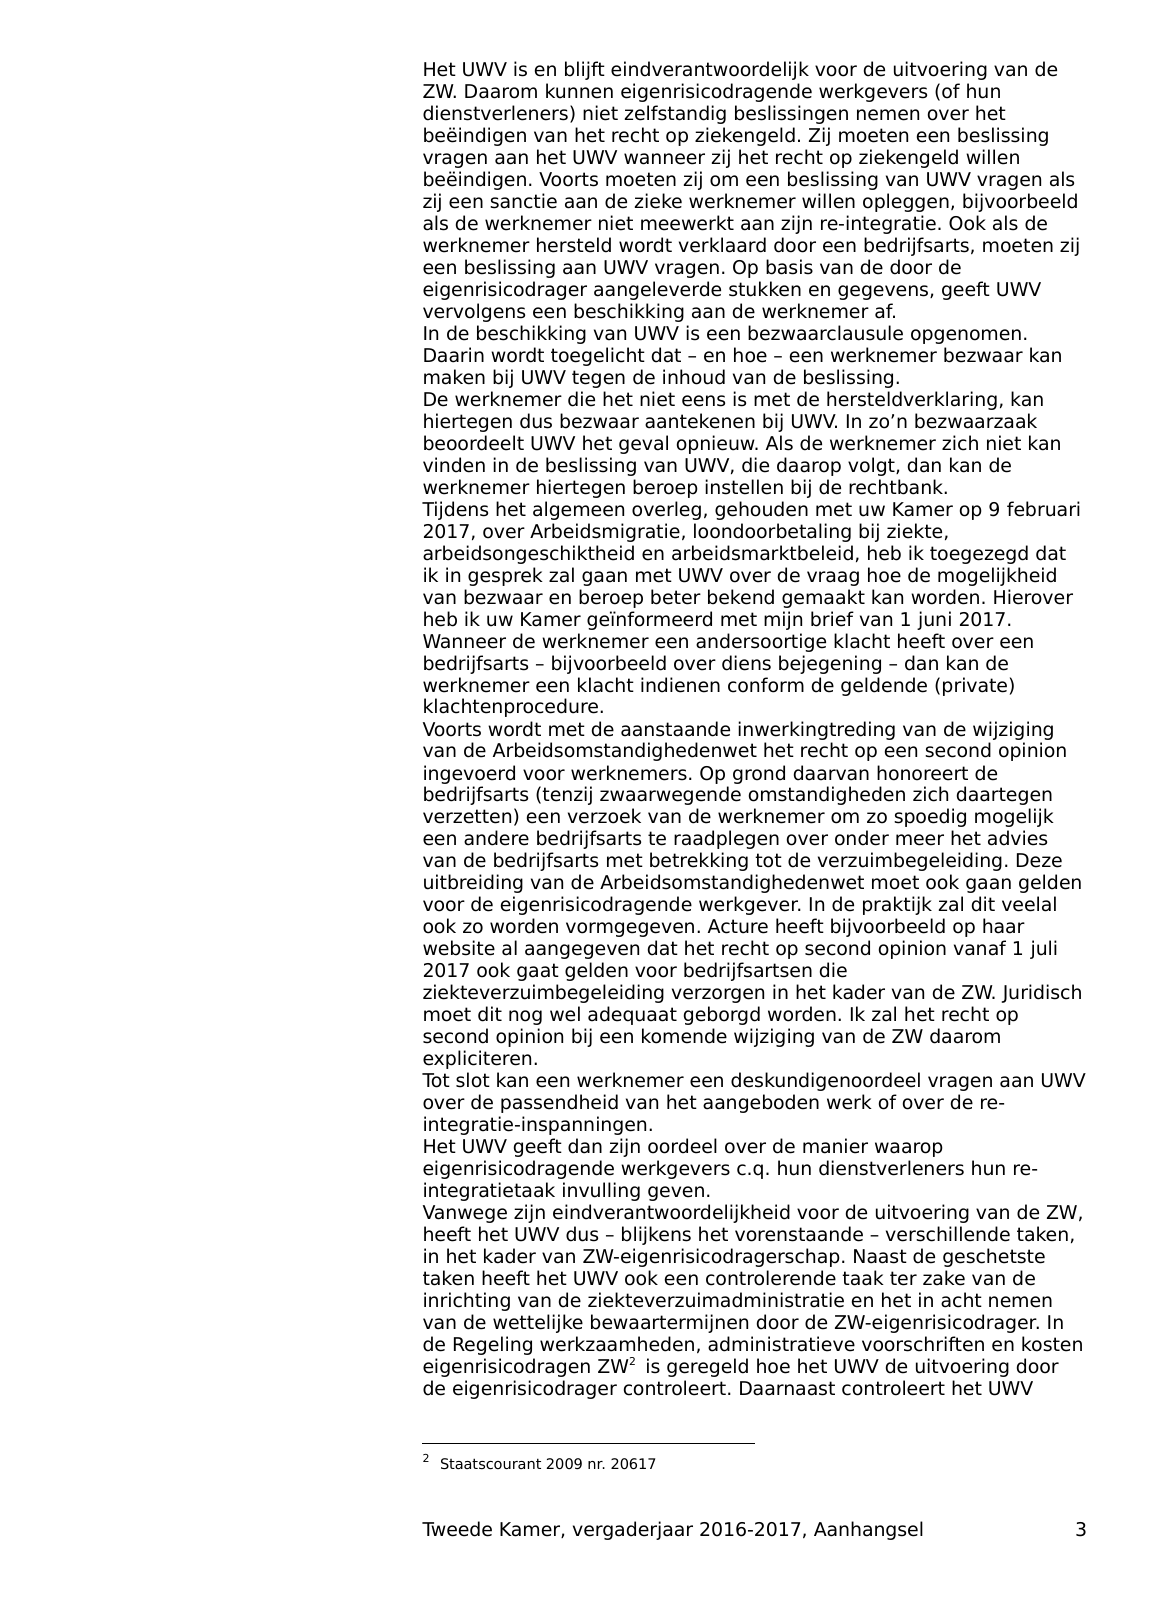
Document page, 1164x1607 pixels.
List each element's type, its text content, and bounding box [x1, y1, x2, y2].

text Voorts wordt met de aanstaande inwerkingtreding van de wijziging van de Arbeidsomstandighedenwet het recht op een second opinion ingevoerd voor werknemers. Op grond daarvan honoreert de bedrijfsarts (tenzij zwaarwegende omstandigheden zich daartegen verzetten) een verzoek van de werknemer om zo spoedig mogelijk een andere bedrijfsarts te raadplegen over onder meer het advies van de bedrijfsarts met betrekking tot de verzuimbegeleiding. Deze uitbreiding van de Arbeidsomstandighedenwet moet ook gaan gelden voor de eigenrisicodragende werkgever. In de praktijk zal dit veelal ook zo worden vormgegeven. Acture heeft bijvoorbeeld op haar website al aangegeven dat het recht op second opinion vanaf 1 juli 2017 ook gaat gelden voor bedrijfsartsen die ziekteverzuimbegeleiding verzorgen in het kader van de ZW. Juridisch moet dit nog wel adequaat geborgd worden. Ik zal het recht op second opinion bij een komende wijziging van de ZW daarom expliciteren. [422, 718, 1087, 1070]
text Wanneer de werknemer een andersoortige klacht heeft over een bedrijfsarts – bijvoorbeeld over diens bejegening – dan kan de werknemer een klacht indienen conform de geldende (private) klachtenprocedure. [422, 631, 1087, 718]
text Staatscourant 2009 nr. 20617 [422, 1452, 1087, 1474]
text Vanwege zijn eindverantwoordelijkheid voor de uitvoering van de ZW, heeft het UWV dus – blijkens het vorenstaande – verschillende taken, in het kader van ZW-eigenrisicodragerschap. Naast de geschetste taken heeft het UWV ook een controlerende taak ter zake van de inrichting van de ziekteverzuimadministratie en het in acht nemen van de wettelijke bewaartermijnen door de ZW-eigenrisicodrager. In de Regeling werkzaamheden, administratieve voorschriften en kosten eigenrisicodragen ZW is geregeld hoe het UWV de uitvoering door de eigenrisicodrager controleert. Daarnaast controleert het UWV [422, 1202, 1087, 1400]
text De werknemer die het niet eens is met de hersteldverklaring, kan hiertegen dus bezwaar aantekenen bij UWV. In zo’n bezwaarzaak beoordeelt UWV het geval opnieuw. Als de werknemer zich niet kan vinden in de beslissing van UWV, die daarop volgt, dan kan de werknemer hiertegen beroep instellen bij de rechtbank. [422, 389, 1087, 499]
text In de beschikking van UWV is een bezwaarclausule opgenomen. Daarin wordt toegelicht dat – en hoe – een werknemer bezwaar kan maken bij UWV tegen de inhoud van de beslissing. [422, 323, 1087, 389]
text Tijdens het algemeen overleg, gehouden met uw Kamer op 9 februari 2017, over Arbeidsmigratie, loondoorbetaling bij ziekte, arbeidsongeschiktheid en arbeidsmarktbeleid, heb ik toegezegd dat ik in gesprek zal gaan met UWV over de vraag hoe de mogelijkheid van bezwaar en beroep beter bekend gemaakt kan worden. Hierover heb ik uw Kamer geïnformeerd met mijn brief van 1 juni 2017. [422, 499, 1087, 631]
text Het UWV geeft dan zijn oordeel over de manier waarop eigenrisicodragende werkgevers c.q. hun dienstverleners hun re-integratietaak invulling geven. [422, 1136, 1087, 1202]
text Het UWV is en blijft eindverantwoordelijk voor de uitvoering van de ZW. Daarom kunnen eigenrisicodragende werkgevers (of hun dienstverleners) niet zelfstandig beslissingen nemen over het beëindigen van het recht op ziekengeld. Zij moeten een beslissing vragen aan het UWV wanneer zij het recht op ziekengeld willen beëindigen. Voorts moeten zij om een beslissing van UWV vragen als zij een sanctie aan de zieke werknemer willen opleggen, bijvoorbeeld als de werknemer niet meewerkt aan zijn re-integratie. Ook als de werknemer hersteld wordt verklaard door een bedrijfsarts, moeten zij een beslissing aan UWV vragen. Op basis van de door de eigenrisicodrager aangeleverde stukken en gegevens, geeft UWV vervolgens een beschikking aan de werknemer af. [422, 59, 1087, 323]
text Tot slot kan een werknemer een deskundigenoordeel vragen aan UWV over de passendheid van het aangeboden werk of over de re-integratie-inspanningen. [422, 1070, 1087, 1136]
